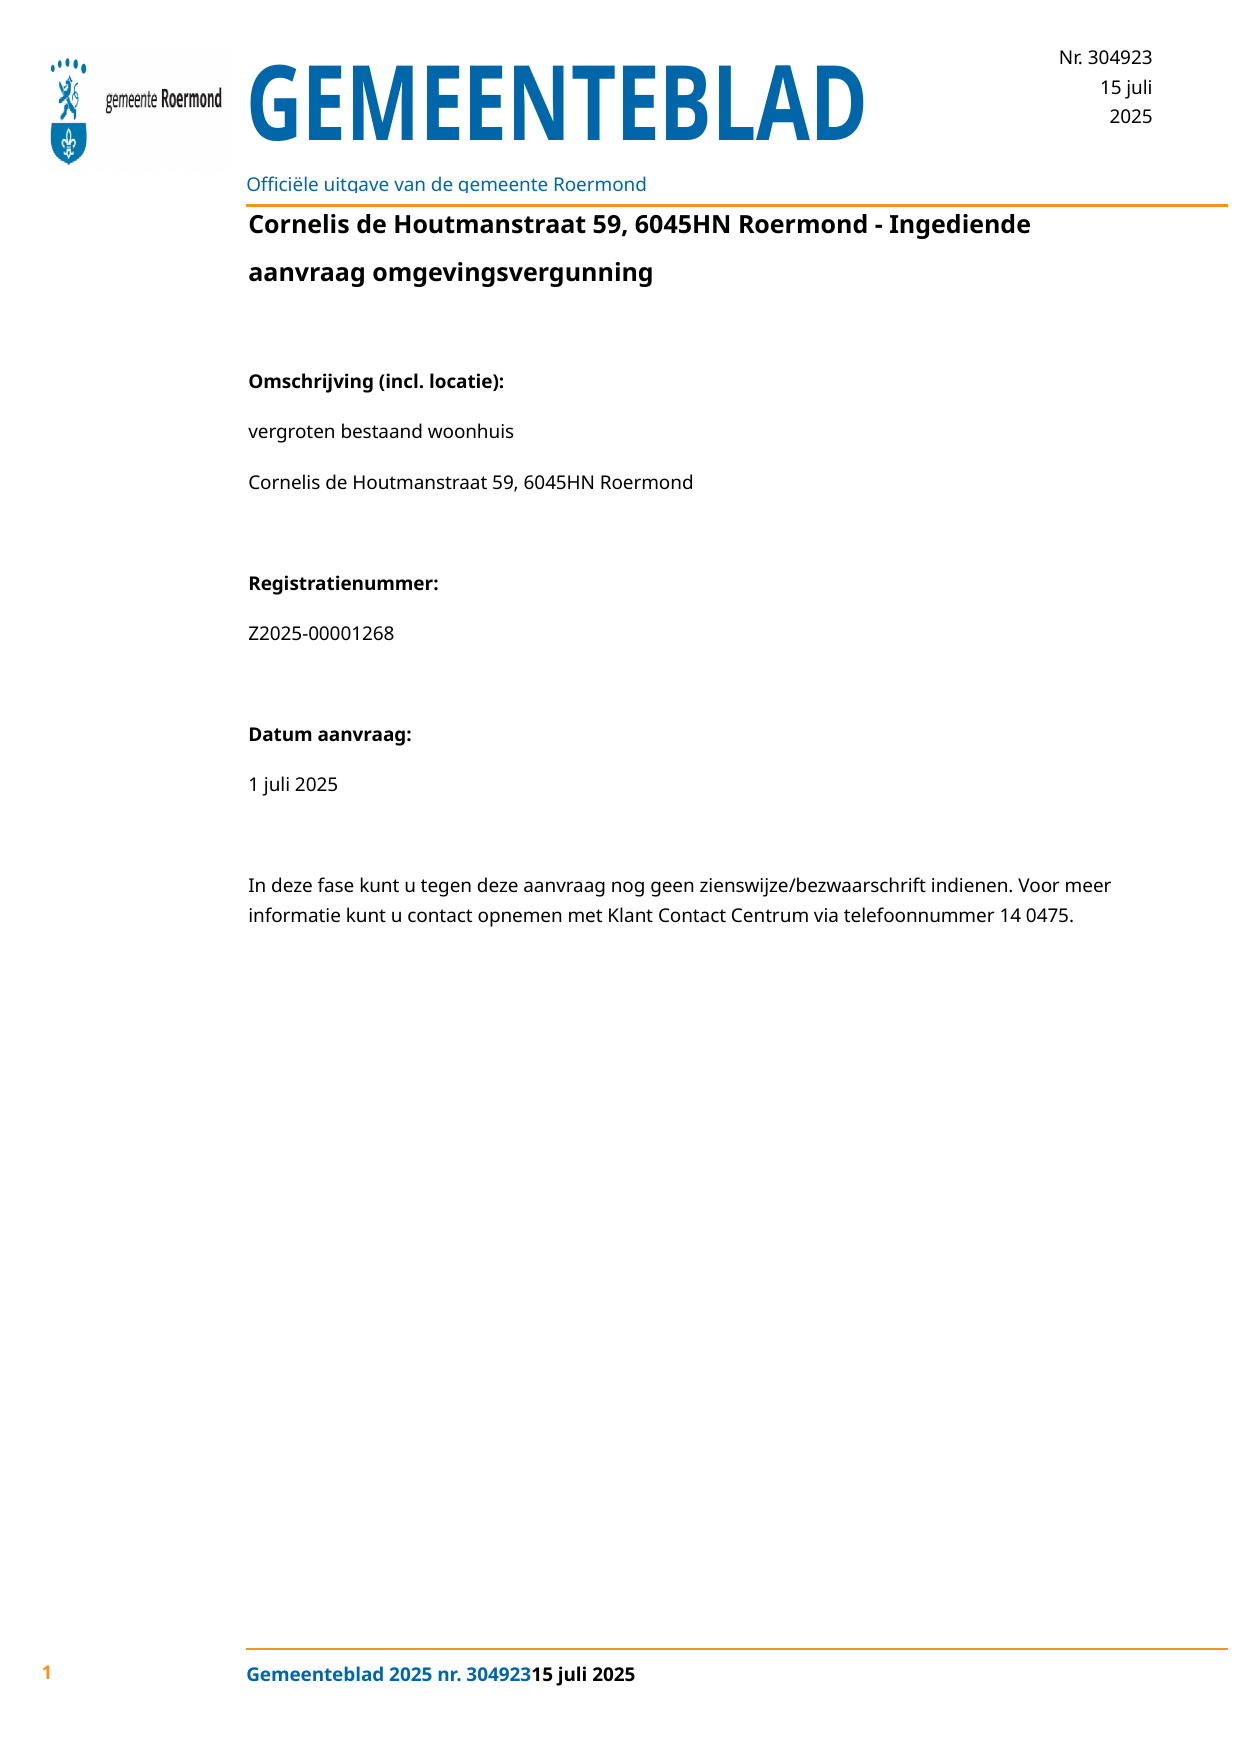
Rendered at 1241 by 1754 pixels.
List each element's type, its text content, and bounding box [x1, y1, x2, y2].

text In deze fase kunt u tegen deze aanvraag nog geen zienswijze/bezwaarschrift indienen. Voor meer informatie kunt u contact opnemen met Klant Contact Centrum via telefoonnummer 14 0475. [248, 872, 1152, 928]
text Datum aanvraag: [248, 721, 1152, 747]
text Omschrijving (incl. locatie): [248, 368, 1152, 394]
text Cornelis de Houtmanstraat 59, 6045HN Roermond - Ingediende aanvraag omgevingsvergunning [248, 207, 1152, 288]
text vergroten bestaand woonhuis [248, 419, 1152, 444]
picture [41, 47, 231, 172]
text 1 juli 2025 [248, 772, 1152, 797]
text Registratienummer: [248, 570, 1152, 596]
text Z2025-00001268 [248, 620, 1152, 646]
text Cornelis de Houtmanstraat 59, 6045HN Roermond [248, 469, 1152, 495]
